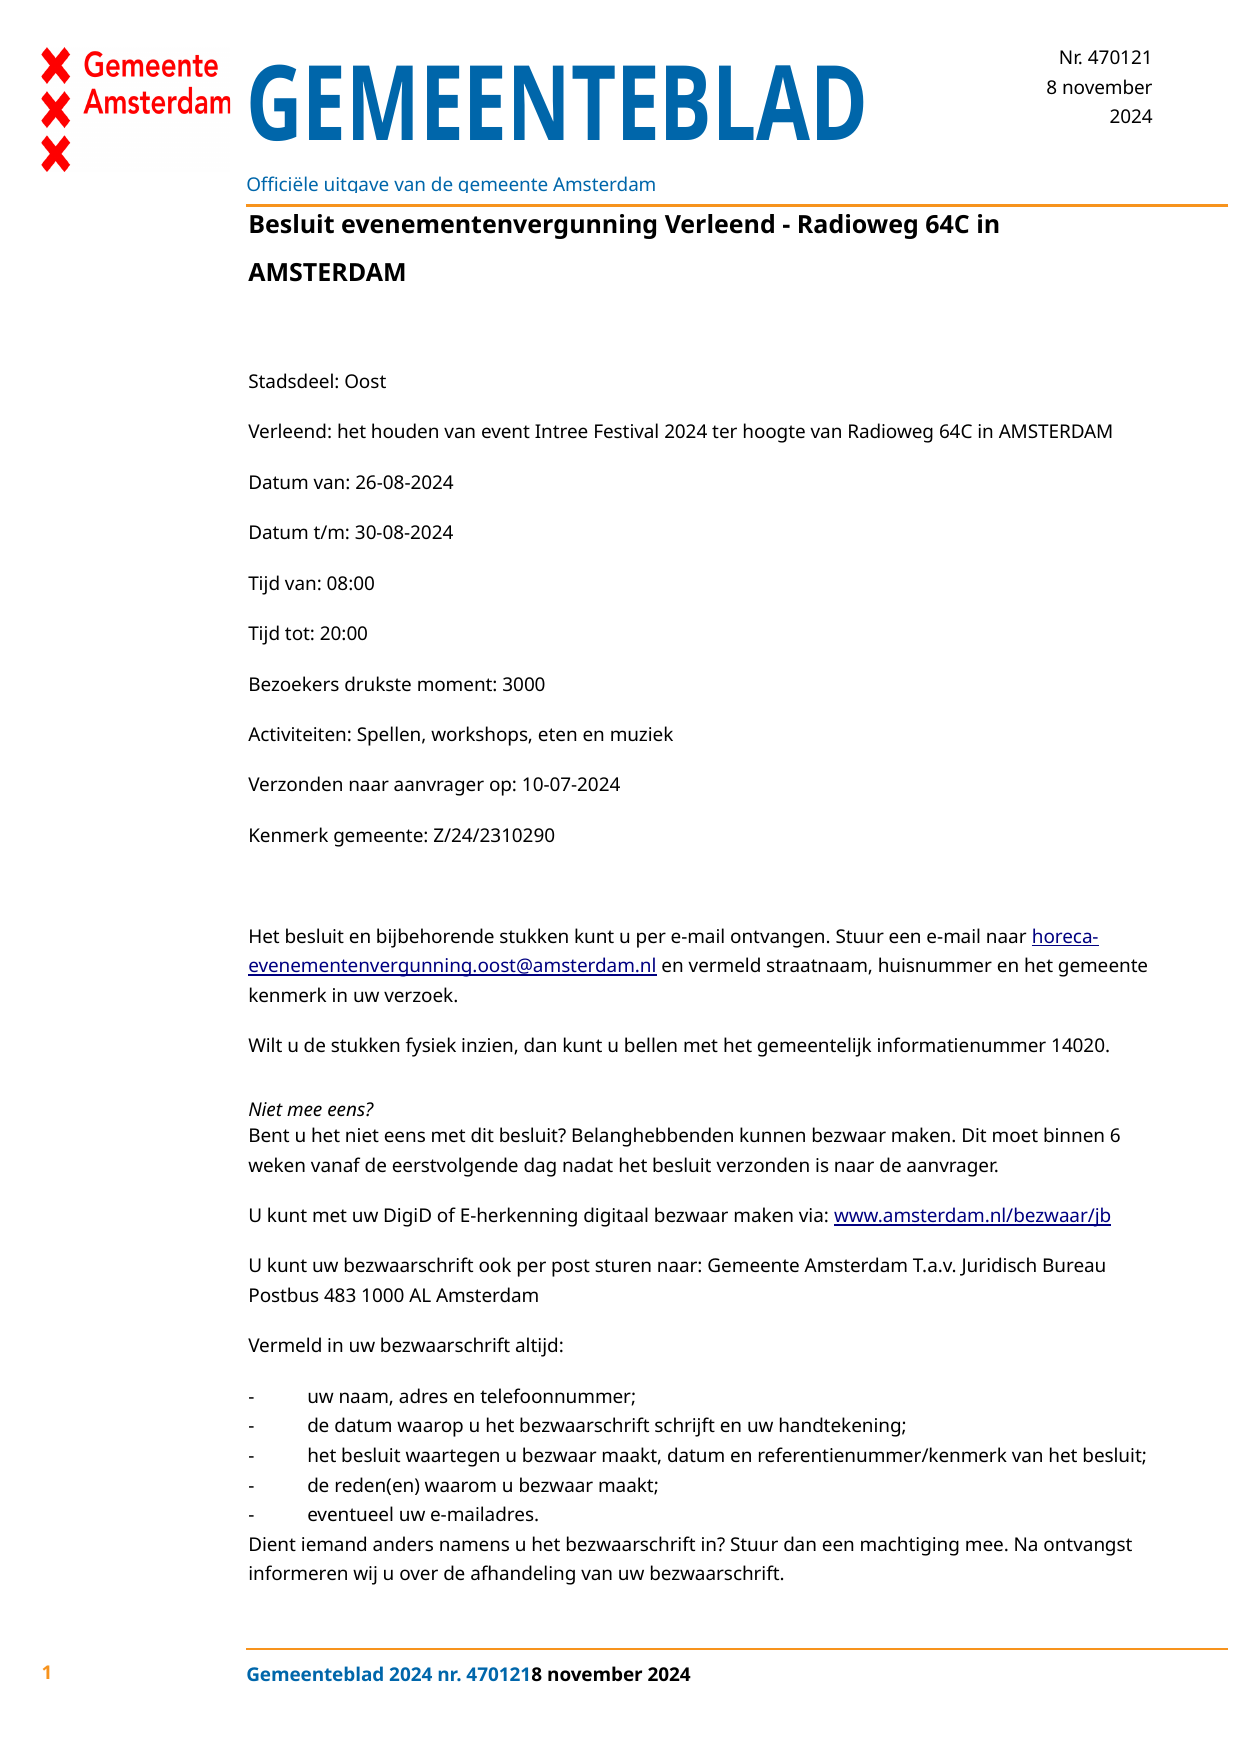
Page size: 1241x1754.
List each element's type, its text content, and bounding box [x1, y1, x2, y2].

text Het besluit en bijbehorende stukken kunt u per e-mail ontvangen. Stuur een e-mail naar horeca-evenementenvergunning.oost@amsterdam.nl en vermeld straatnaam, huisnummer en het gemeente kenmerk in uw verzoek. [248, 923, 1152, 1008]
text Activiteiten: Spellen, workshops, eten en muziek [248, 721, 1152, 747]
picture [41, 47, 231, 172]
list uw naam, adres en telefoonnummer; [248, 1383, 1152, 1409]
text Datum t/m: 30-08-2024 [248, 519, 1152, 545]
text Verleend: het houden van event Intree Festival 2024 ter hoogte van Radioweg 64C in AMSTERDAM [248, 419, 1152, 444]
text Kenmerk gemeente: Z/24/2310290 [248, 822, 1152, 848]
list eventueel uw e-mailadres. [248, 1501, 1152, 1527]
text Dient iemand anders namens u het bezwaarschrift in? Stuur dan een machtiging mee. Na ontvangst informeren wij u over de afhandeling van uw bezwaarschrift. [248, 1531, 1152, 1586]
text U kunt met uw DigiD of E-herkenning digitaal bezwaar maken via: www.amsterdam.nl/bezwaar/jb [248, 1202, 1152, 1228]
text Tijd van: 08:00 [248, 570, 1152, 596]
text Verzonden naar aanvrager op: 10-07-2024 [248, 772, 1152, 797]
text Bent u het niet eens met dit besluit? Belanghebbenden kunnen bezwaar maken. Dit moet binnen 6 weken vanaf de eerstvolgende dag nadat het besluit verzonden is naar de aanvrager. [248, 1122, 1152, 1177]
list de datum waarop u het bezwaarschrift schrijft en uw handtekening; [248, 1413, 1152, 1438]
list de reden(en) waarom u bezwaar maakt; [248, 1472, 1152, 1497]
text Datum van: 26-08-2024 [248, 469, 1152, 495]
text Tijd tot: 20:00 [248, 620, 1152, 646]
text Wilt u de stukken fysiek inzien, dan kunt u bellen met het gemeentelijk informatienummer 14020. [248, 1032, 1152, 1058]
text U kunt uw bezwaarschrift ook per post sturen naar: Gemeente Amsterdam T.a.v. Juridisch Bureau Postbus 483 1000 AL Amsterdam [248, 1253, 1152, 1308]
text Vermeld in uw bezwaarschrift altijd: [248, 1333, 1152, 1358]
text Besluit evenementenvergunning Verleend - Radioweg 64C in AMSTERDAM [248, 207, 1152, 288]
list het besluit waartegen u bezwaar maakt, datum en referentienummer/kenmerk van het besluit; [248, 1442, 1152, 1468]
text Niet mee eens? [248, 1096, 1152, 1122]
text Bezoekers drukste moment: 3000 [248, 671, 1152, 697]
text Stadsdeel: Oost [248, 368, 1152, 394]
